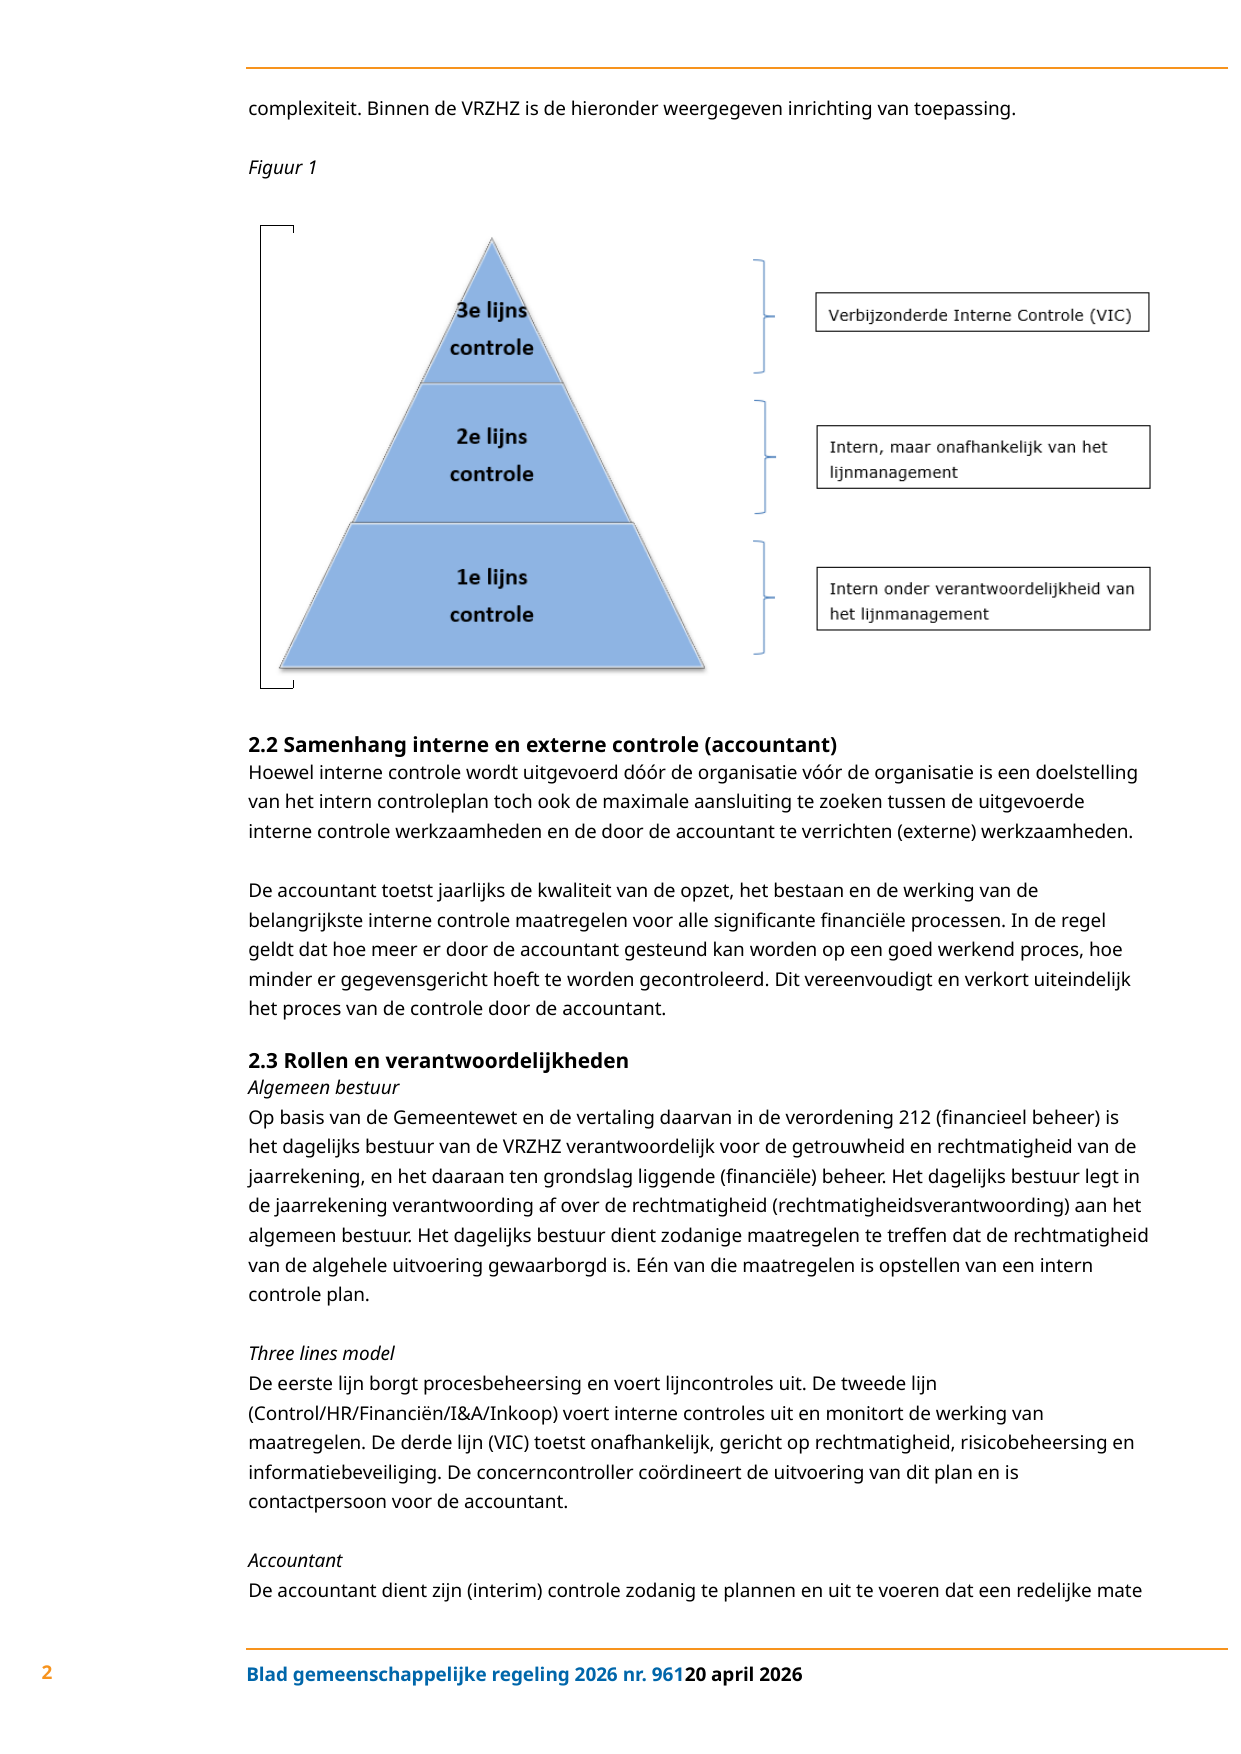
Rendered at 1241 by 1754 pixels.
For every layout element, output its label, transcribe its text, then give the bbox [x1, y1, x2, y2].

text De eerste lijn borgt procesbeheersing en voert lijncontroles uit. De tweede lijn (Control/HR/Financiën/I&A/Inkoop) voert interne controles uit en monitort de werking van maatregelen. De derde lijn (VIC) toetst onafhankelijk, gericht op rechtmatigheid, risicobeheersing en informatiebeveiliging. De concerncontroller coördineert de uitvoering van dit plan en is contactpersoon voor de accountant. [248, 1370, 1152, 1514]
text Hoewel interne controle wordt uitgevoerd dóór de organisatie vóór de organisatie is een doelstelling van het intern controleplan toch ook de maximale aansluiting te zoeken tussen de uitgevoerde interne controle werkzaamheden en de door de accountant te verrichten (externe) werkzaamheden. [248, 759, 1152, 844]
text 2.3 Rollen en verantwoordelijkheden [248, 1046, 1152, 1074]
text Figuur 1 [248, 154, 1152, 180]
text Accountant [248, 1548, 1152, 1573]
text Three lines model [248, 1341, 1152, 1366]
picture [41, 47, 231, 172]
text Algemeen bestuur [248, 1074, 1152, 1100]
text complexiteit. Binnen de VRZHZ is de hieronder weergegeven inrichting van toepassing. [248, 95, 1152, 121]
text De accountant toetst jaarlijks de kwaliteit van de opzet, het bestaan en de werking van de belangrijkste interne controle maatregelen voor alle significante financiële processen. In de regel geldt dat hoe meer er door de accountant gesteund kan worden op een goed werkend proces, hoe minder er gegevensgericht hoeft te worden gecontroleerd. Dit vereenvoudigt en verkort uiteindelijk het proces van de controle door de accountant. [248, 877, 1152, 1021]
picture [268, 233, 1155, 680]
text 2.2 Samenhang interne en externe controle (accountant) [248, 730, 1152, 759]
text Op basis van de Gemeentewet en de vertaling daarvan in de verordening 212 (financieel beheer) is het dagelijks bestuur van de VRZHZ verantwoordelijk voor de getrouwheid en rechtmatigheid van de jaarrekening, en het daaraan ten grondslag liggende (financiële) beheer. Het dagelijks bestuur legt in de jaarrekening verantwoording af over de rechtmatigheid (rechtmatigheidsverantwoording) aan het algemeen bestuur. Het dagelijks bestuur dient zodanige maatregelen te treffen dat de rechtmatigheid van de algehele uitvoering gewaarborgd is. Eén van die maatregelen is opstellen van een intern controle plan. [248, 1104, 1152, 1307]
text De accountant dient zijn (interim) controle zodanig te plannen en uit te voeren dat een redelijke mate [248, 1577, 1152, 1603]
